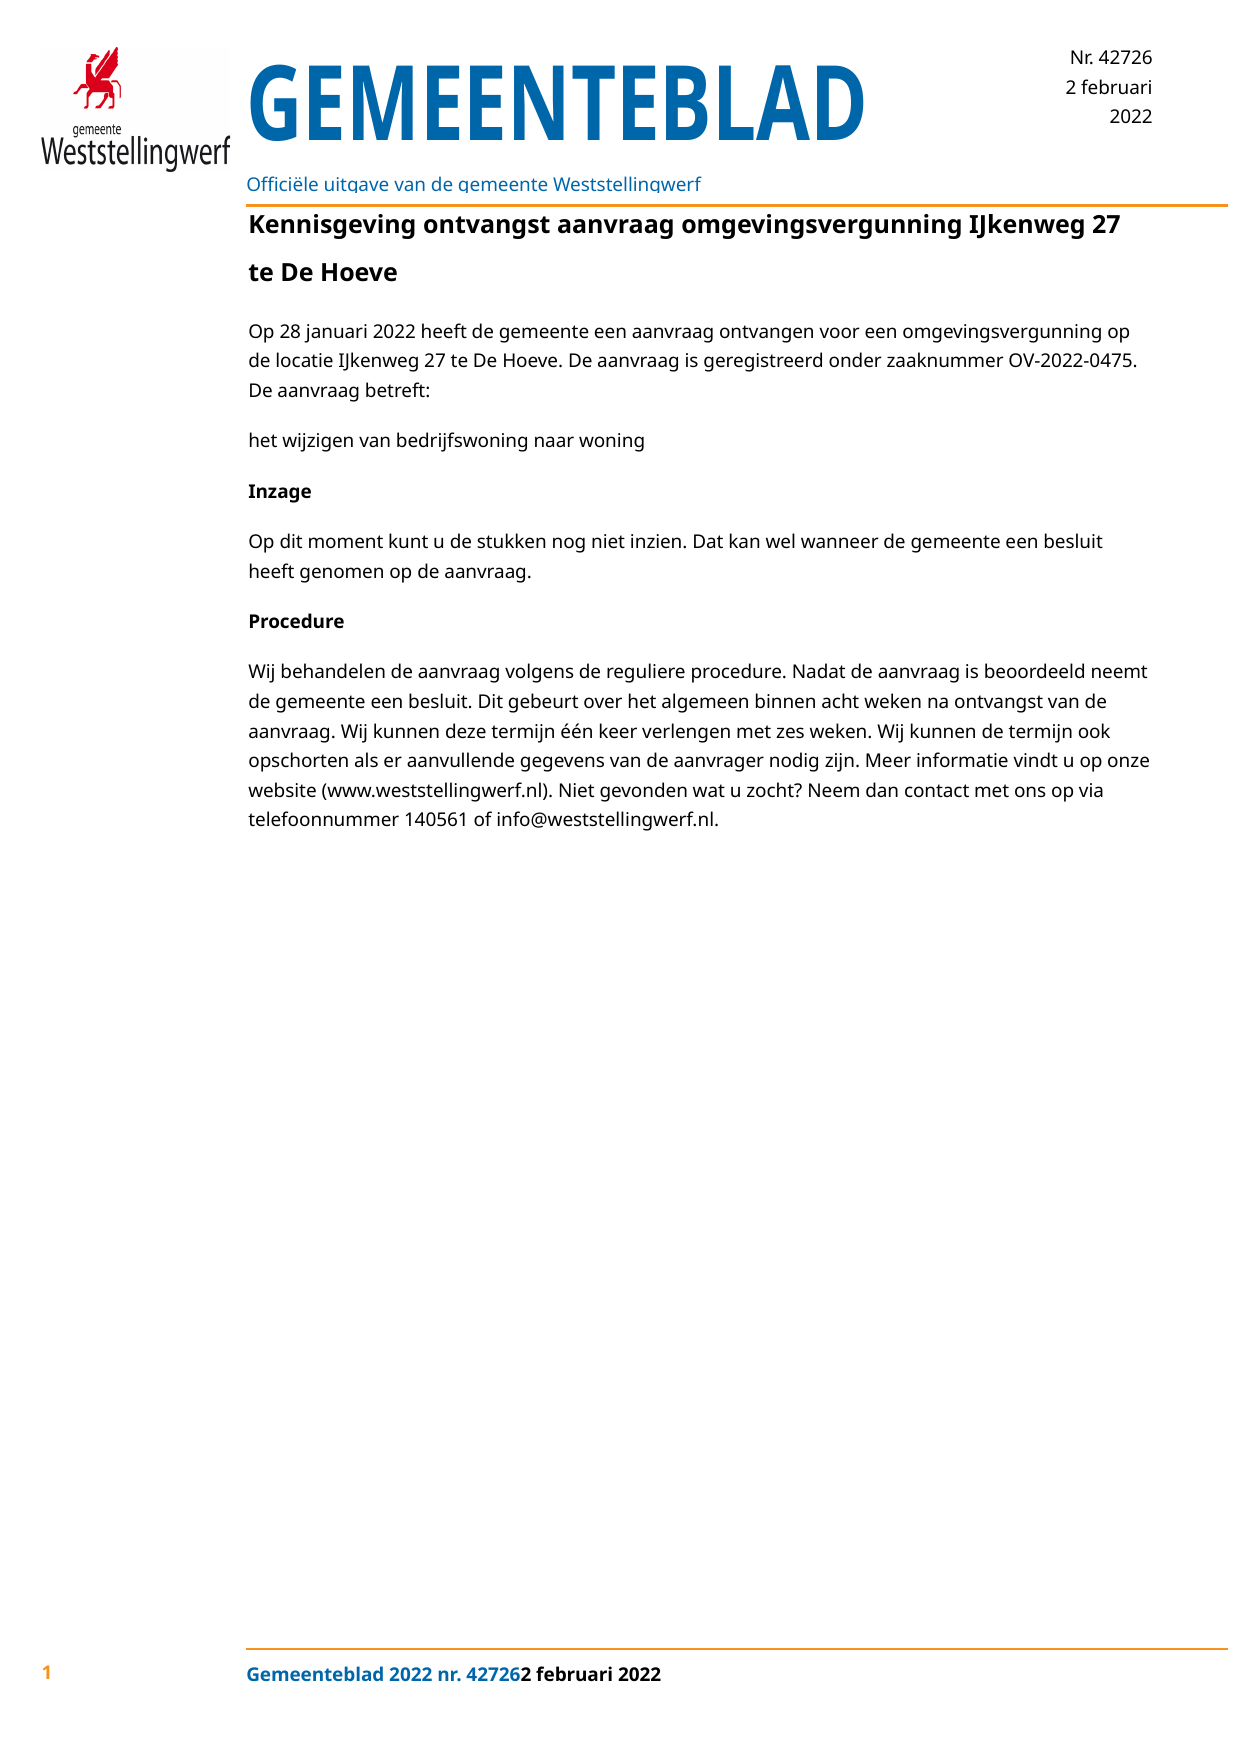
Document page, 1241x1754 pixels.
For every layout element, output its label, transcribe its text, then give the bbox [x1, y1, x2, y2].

picture [41, 47, 231, 172]
text Op dit moment kunt u de stukken nog niet inzien. Dat kan wel wanneer de gemeente een besluit heeft genomen op de aanvraag. [248, 528, 1152, 584]
text het wijzigen van bedrijfswoning naar woning [248, 427, 1152, 453]
text Kennisgeving ontvangst aanvraag omgevingsvergunning IJkenweg 27 te De Hoeve [248, 207, 1152, 288]
text Inzage [248, 478, 1152, 504]
text Wij behandelen de aanvraag volgens de reguliere procedure. Nadat de aanvraag is beoordeeld neemt de gemeente een besluit. Dit gebeurt over het algemeen binnen acht weken na ontvangst van de aanvraag. Wij kunnen deze termijn één keer verlengen met zes weken. Wij kunnen de termijn ook opschorten als er aanvullende gegevens van de aanvrager nodig zijn. Meer informatie vindt u op onze website (www.weststellingwerf.nl). Niet gevonden wat u zocht? Neem dan contact met ons op via telefoonnummer 140561 of info@weststellingwerf.nl. [248, 659, 1152, 832]
text Procedure [248, 608, 1152, 634]
text Op 28 januari 2022 heeft de gemeente een aanvraag ontvangen voor een omgevingsvergunning op de locatie IJkenweg 27 te De Hoeve. De aanvraag is geregistreerd onder zaaknummer OV-2022-0475. De aanvraag betreft: [248, 318, 1152, 403]
